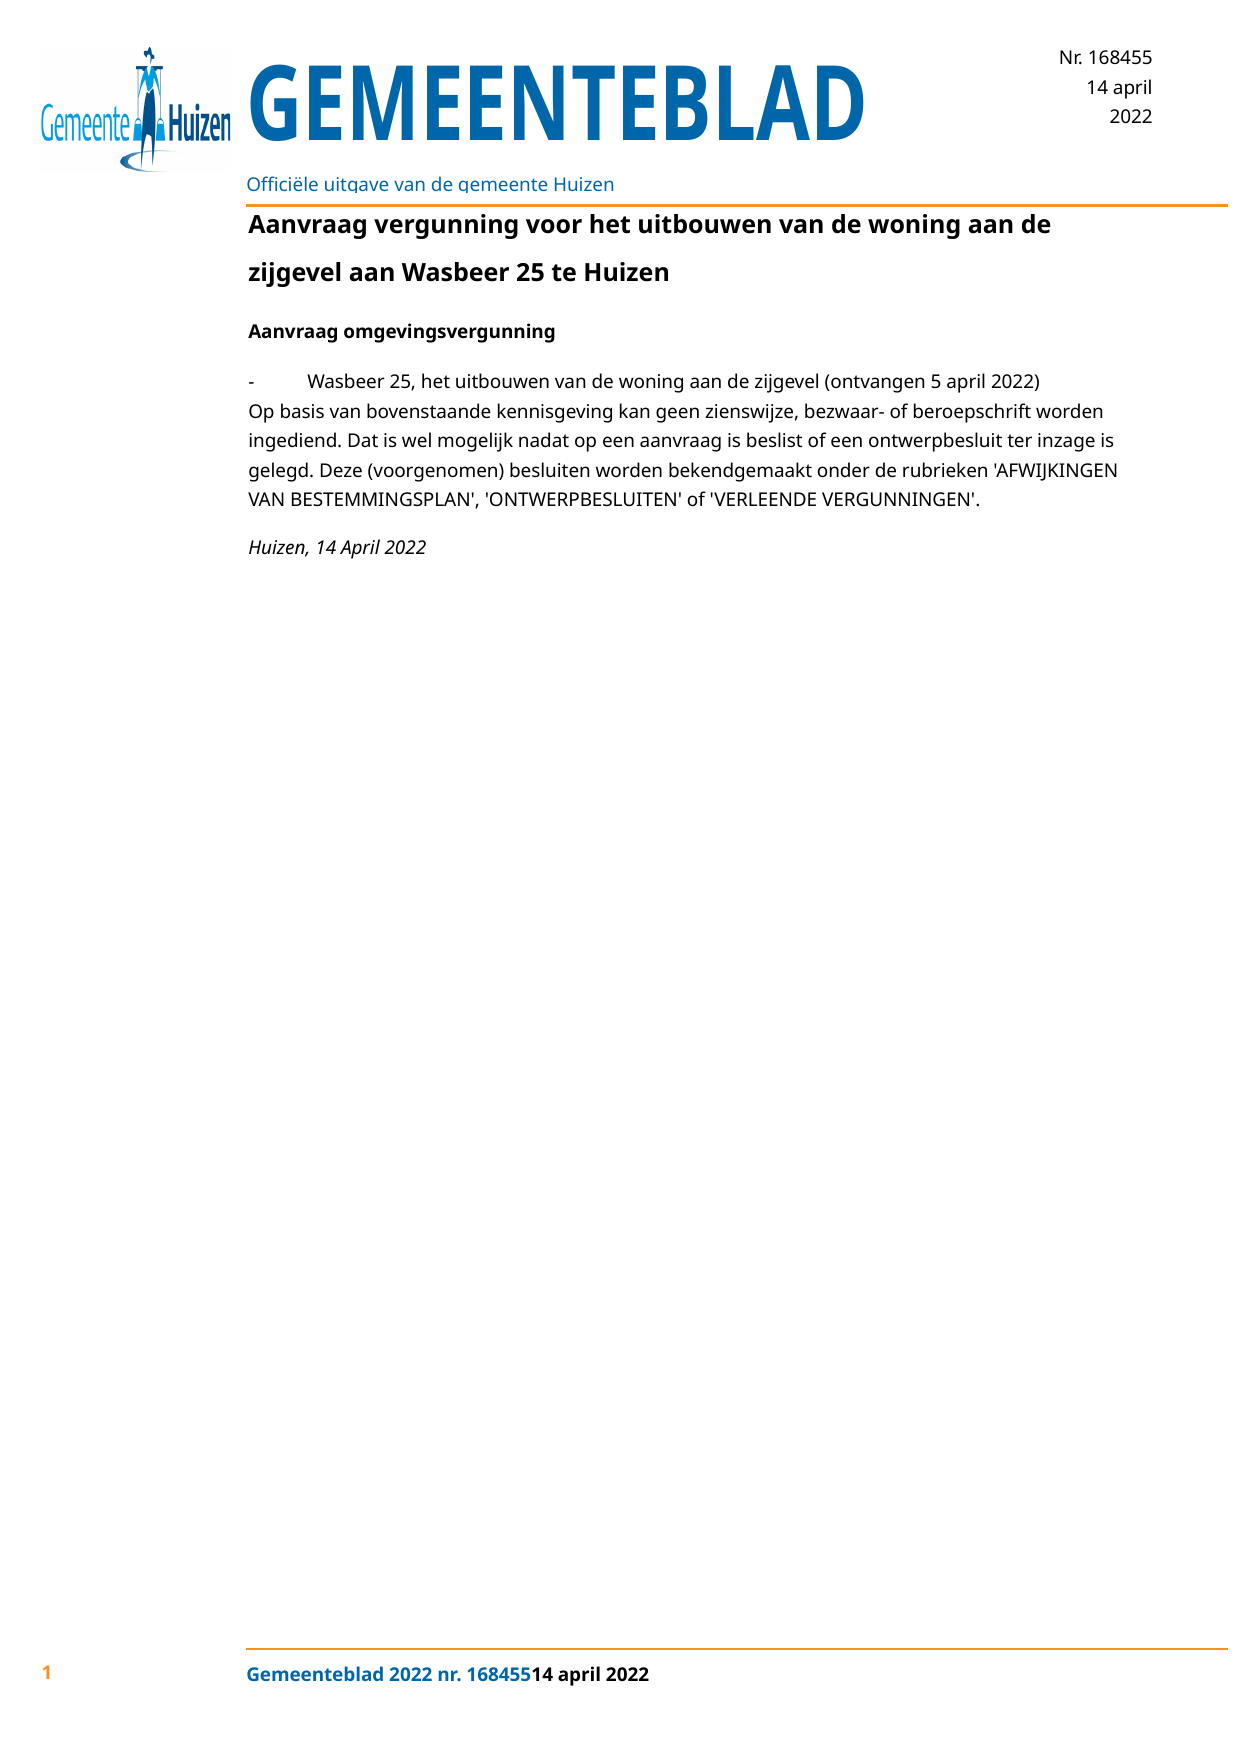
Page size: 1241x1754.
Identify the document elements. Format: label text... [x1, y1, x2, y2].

picture [41, 47, 231, 172]
text Op basis van bovenstaande kennisgeving kan geen zienswijze, bezwaar- of beroepschrift worden ingediend. Dat is wel mogelijk nadat op een aanvraag is beslist of een ontwerpbesluit ter inzage is gelegd. Deze (voorgenomen) besluiten worden bekendgemaakt onder de rubrieken 'AFWIJKINGEN VAN BESTEMMINGSPLAN', 'ONTWERPBESLUITEN' of 'VERLEENDE VERGUNNINGEN'. [248, 398, 1152, 512]
list Wasbeer 25, het uitbouwen van de woning aan de zijgevel (ontvangen 5 april 2022) [248, 368, 1152, 394]
text Aanvraag vergunning voor het uitbouwen van de woning aan de zijgevel aan Wasbeer 25 te Huizen [248, 207, 1152, 288]
text Aanvraag omgevingsvergunning [248, 318, 1152, 344]
text Huizen, 14 April 2022 [248, 534, 1152, 560]
